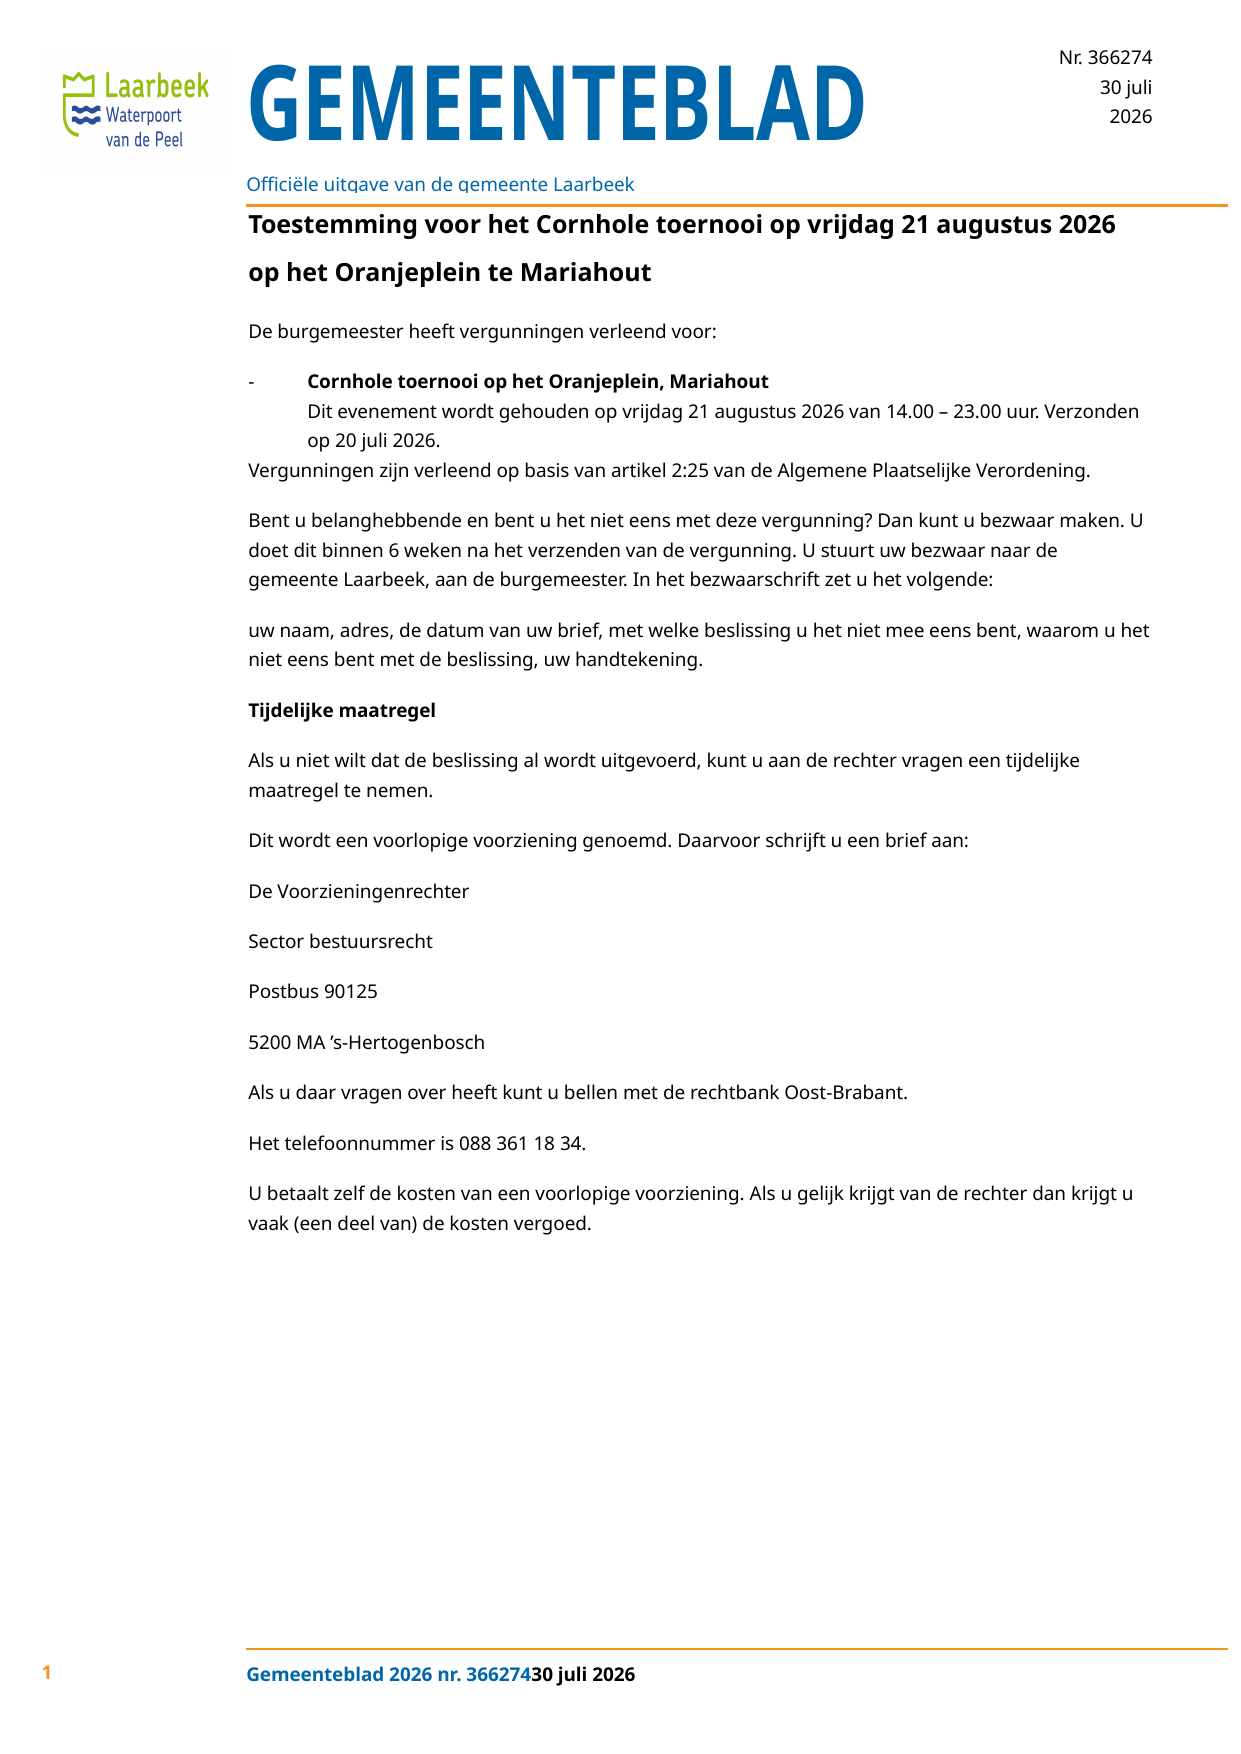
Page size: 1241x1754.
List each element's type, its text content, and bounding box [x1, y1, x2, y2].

text Sector bestuursrecht [248, 928, 1152, 954]
text Dit wordt een voorlopige voorziening genoemd. Daarvoor schrijft u een brief aan: [248, 827, 1152, 853]
text Bent u belanghebbende en bent u het niet eens met deze vergunning? Dan kunt u bezwaar maken. U doet dit binnen 6 weken na het verzenden van de vergunning. U stuurt uw bezwaar naar de gemeente Laarbeek, aan de burgemeester. In het bezwaarschrift zet u het volgende: [248, 507, 1152, 592]
list Cornhole toernooi op het Oranjeplein, Mariahout [248, 368, 1152, 394]
text Als u niet wilt dat de beslissing al wordt uitgevoerd, kunt u aan de rechter vragen een tijdelijke maatregel te nemen. [248, 747, 1152, 803]
text Het telefoonnummer is 088 361 18 34. [248, 1130, 1152, 1156]
text 5200 MA ’s-Hertogenbosch [248, 1029, 1152, 1055]
picture [41, 47, 231, 172]
text Vergunningen zijn verleend op basis van artikel 2:25 van de Algemene Plaatselijke Verordening. [248, 457, 1152, 483]
text De burgemeester heeft vergunningen verleend voor: [248, 318, 1152, 344]
text uw naam, adres, de datum van uw brief, met welke beslissing u het niet mee eens bent, waarom u het niet eens bent met de beslissing, uw handtekening. [248, 617, 1152, 672]
list Dit evenement wordt gehouden op vrijdag 21 augustus 2026 van 14.00 – 23.00 uur. Verzonden op 20 juli 2026. [248, 398, 1152, 453]
text U betaalt zelf de kosten van een voorlopige voorziening. Als u gelijk krijgt van de rechter dan krijgt u vaak (een deel van) de kosten vergoed. [248, 1180, 1152, 1236]
text Toestemming voor het Cornhole toernooi op vrijdag 21 augustus 2026 op het Oranjeplein te Mariahout [248, 207, 1152, 288]
text Tijdelijke maatregel [248, 697, 1152, 723]
text Postbus 90125 [248, 979, 1152, 1004]
text De Voorzieningenrechter [248, 878, 1152, 904]
text Als u daar vragen over heeft kunt u bellen met de rechtbank Oost-Brabant. [248, 1079, 1152, 1105]
